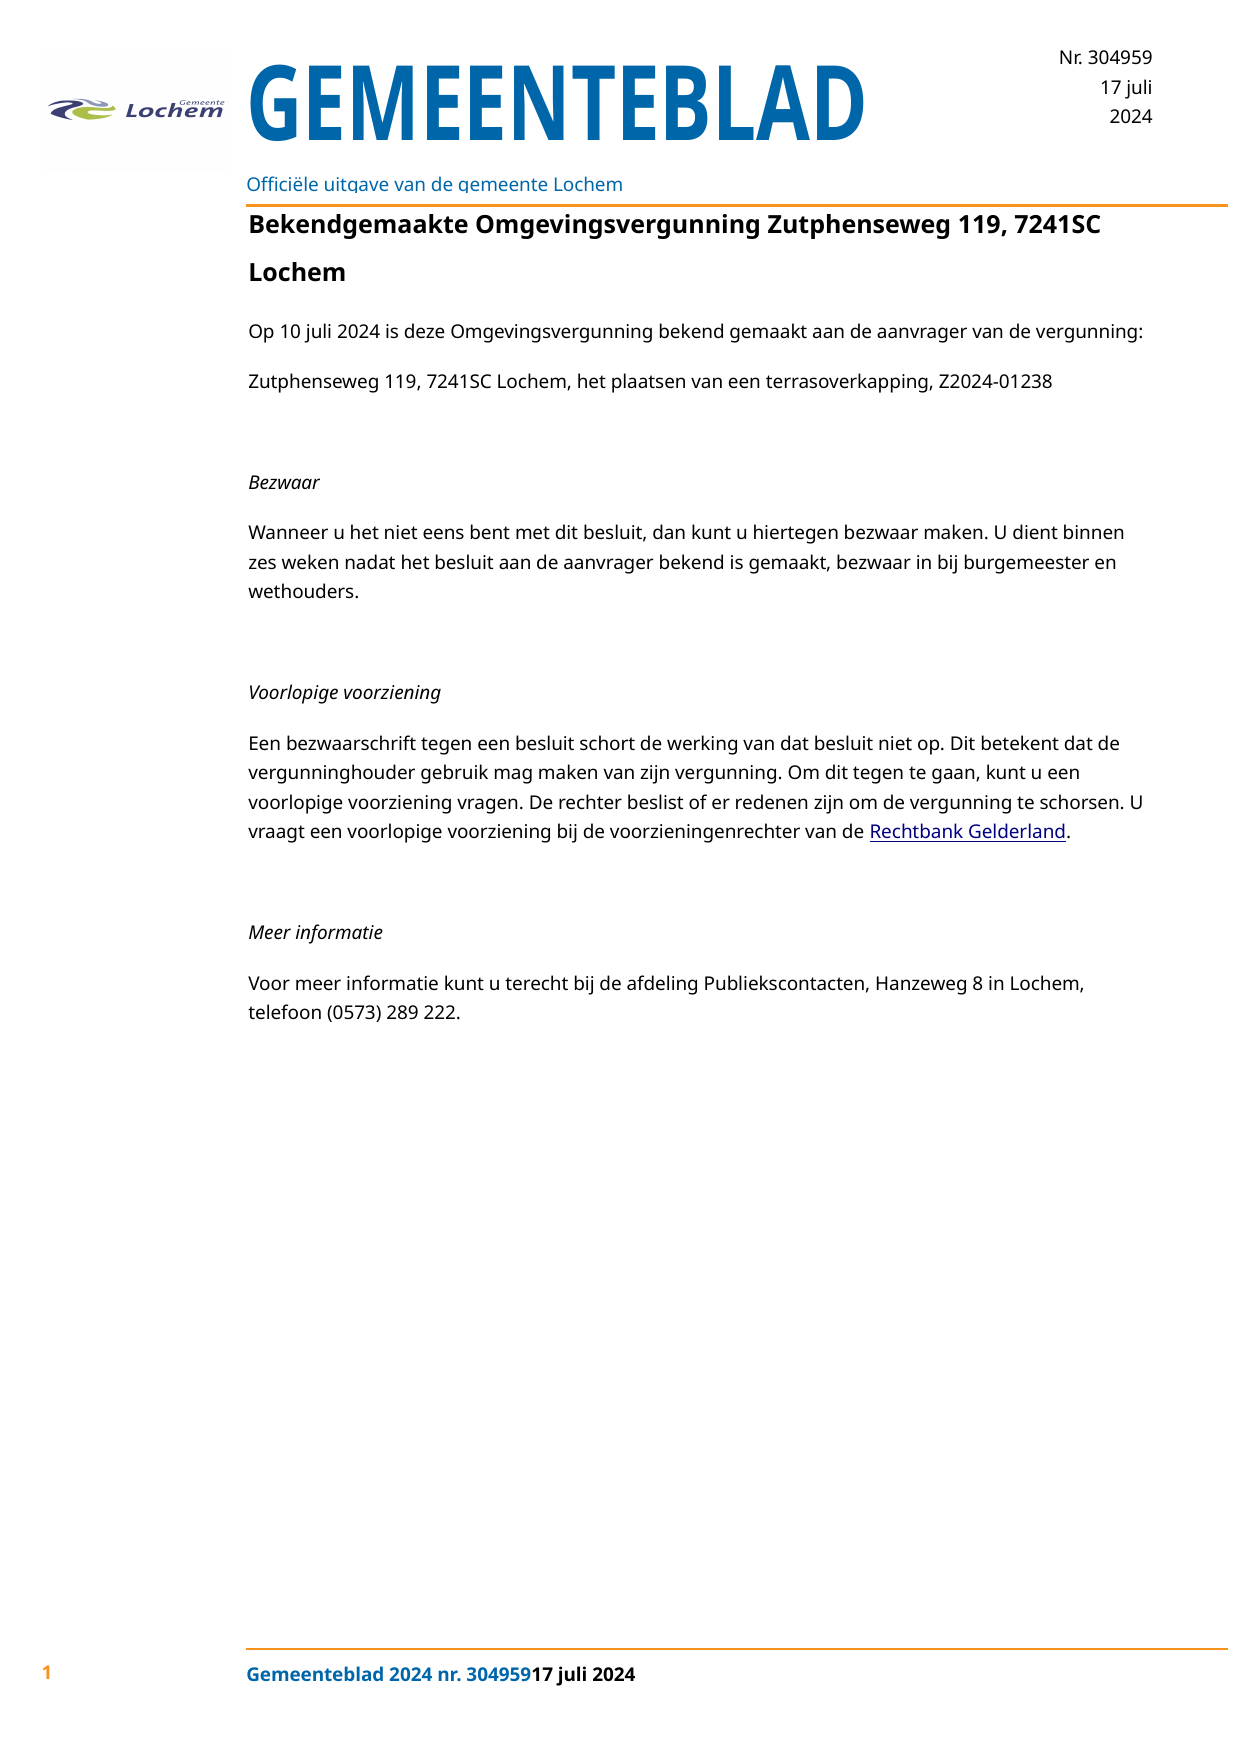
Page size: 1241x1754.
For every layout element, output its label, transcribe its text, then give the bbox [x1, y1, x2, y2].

text Op 10 juli 2024 is deze Omgevingsvergunning bekend gemaakt aan de aanvrager van de vergunning: [248, 318, 1152, 344]
text Voor meer informatie kunt u terecht bij de afdeling Publiekscontacten, Hanzeweg 8 in Lochem, telefoon (0573) 289 222. [248, 970, 1152, 1025]
picture [41, 47, 231, 172]
text Een bezwaarschrift tegen een besluit schort de werking van dat besluit niet op. Dit betekent dat de vergunninghouder gebruik mag maken van zijn vergunning. Om dit tegen te gaan, kunt u een voorlopige voorziening vragen. De rechter beslist of er redenen zijn om de vergunning te schorsen. U vraagt een voorlopige voorziening bij de voorzieningenrechter van de Rechtbank Gelderland. [248, 730, 1152, 844]
text Bekendgemaakte Omgevingsvergunning Zutphenseweg 119, 7241SC Lochem [248, 207, 1152, 288]
text Bezwaar [248, 469, 1152, 495]
text Meer informatie [248, 919, 1152, 945]
text Wanneer u het niet eens bent met dit besluit, dan kunt u hiertegen bezwaar maken. U dient binnen zes weken nadat het besluit aan de aanvrager bekend is gemaakt, bezwaar in bij burgemeester en wethouders. [248, 519, 1152, 604]
text Voorlopige voorziening [248, 679, 1152, 705]
text Zutphenseweg 119, 7241SC Lochem, het plaatsen van een terrasoverkapping, Z2024-01238 [248, 368, 1152, 394]
